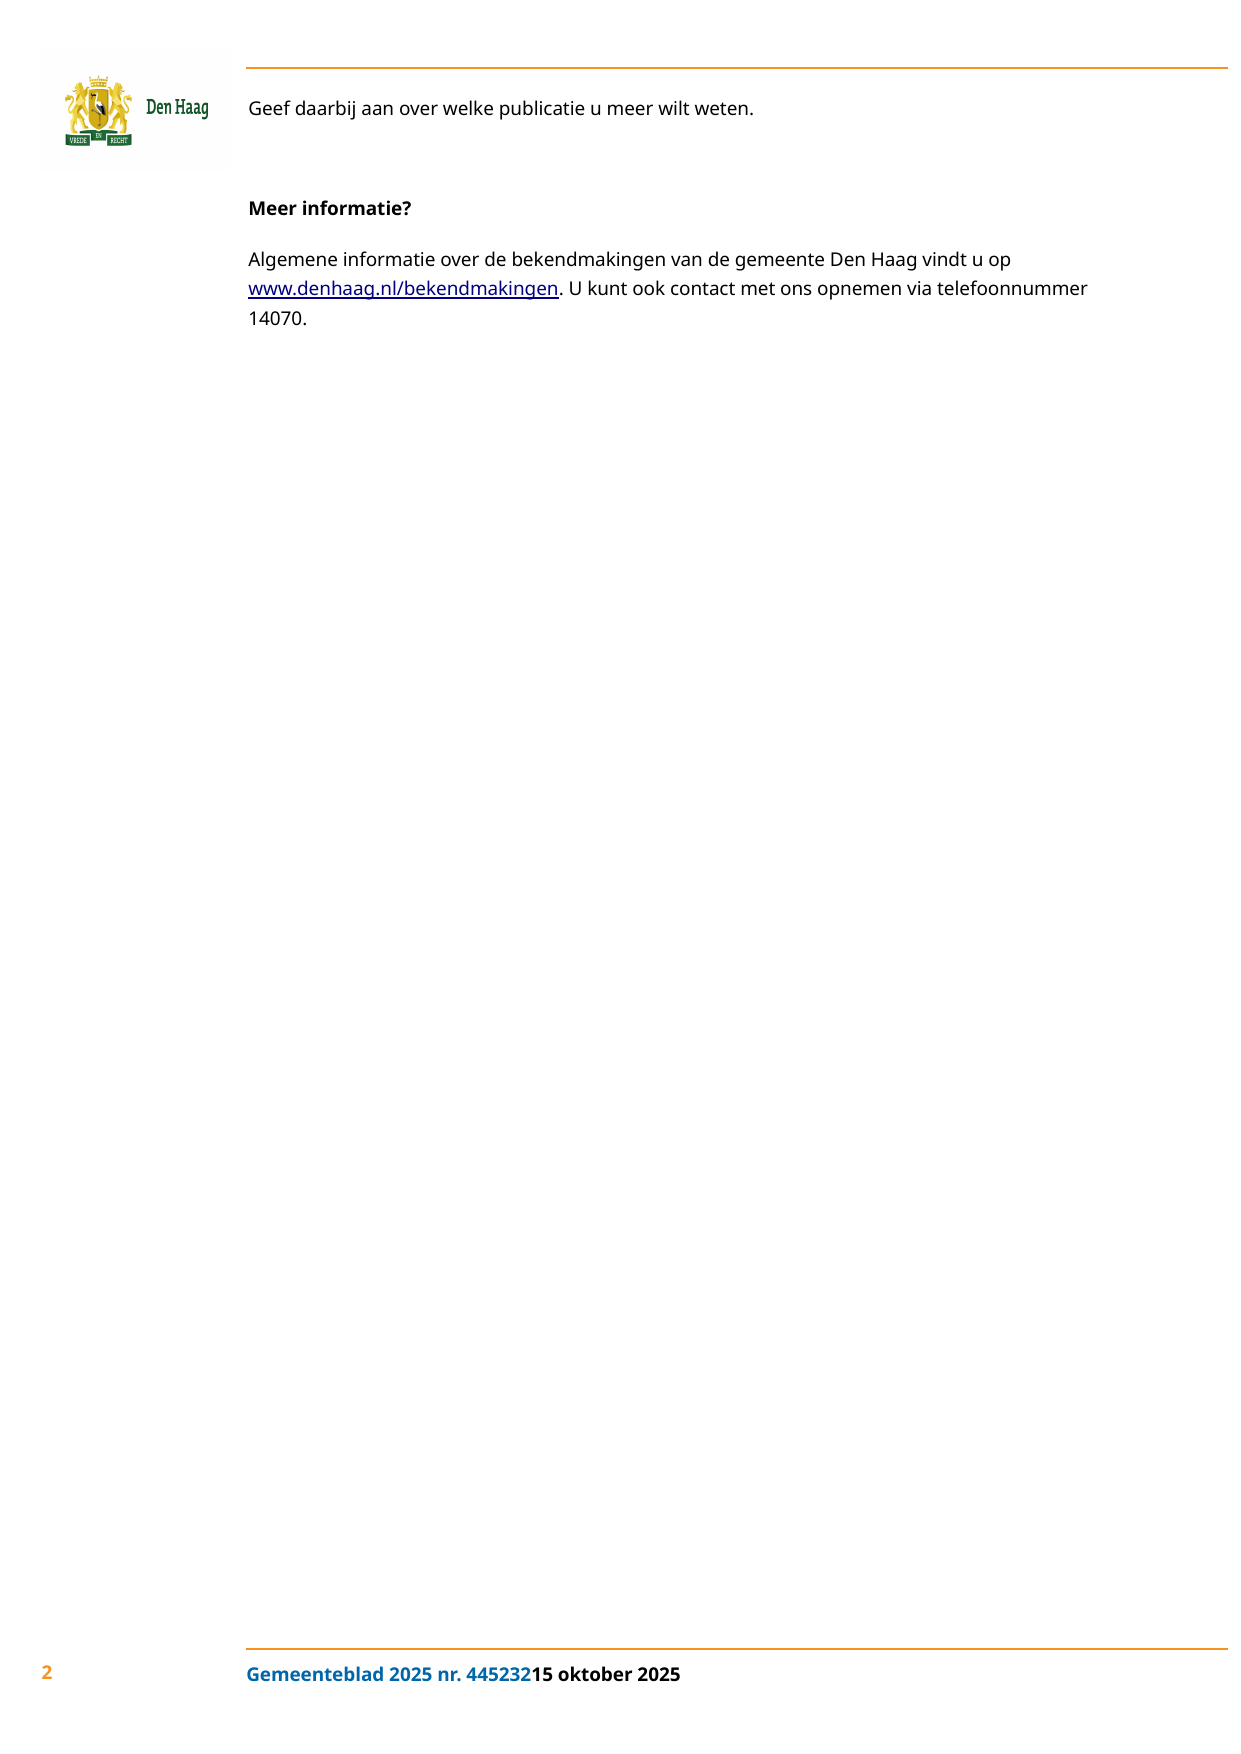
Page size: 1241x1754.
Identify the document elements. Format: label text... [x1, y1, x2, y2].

picture [41, 47, 231, 172]
text Meer informatie? [248, 196, 1152, 221]
text Algemene informatie over de bekendmakingen van de gemeente Den Haag vindt u op www.denhaag.nl/bekendmakingen. U kunt ook contact met ons opnemen via telefoonnummer 14070. [248, 246, 1152, 331]
text Geef daarbij aan over welke publicatie u meer wilt weten. [248, 95, 1152, 121]
